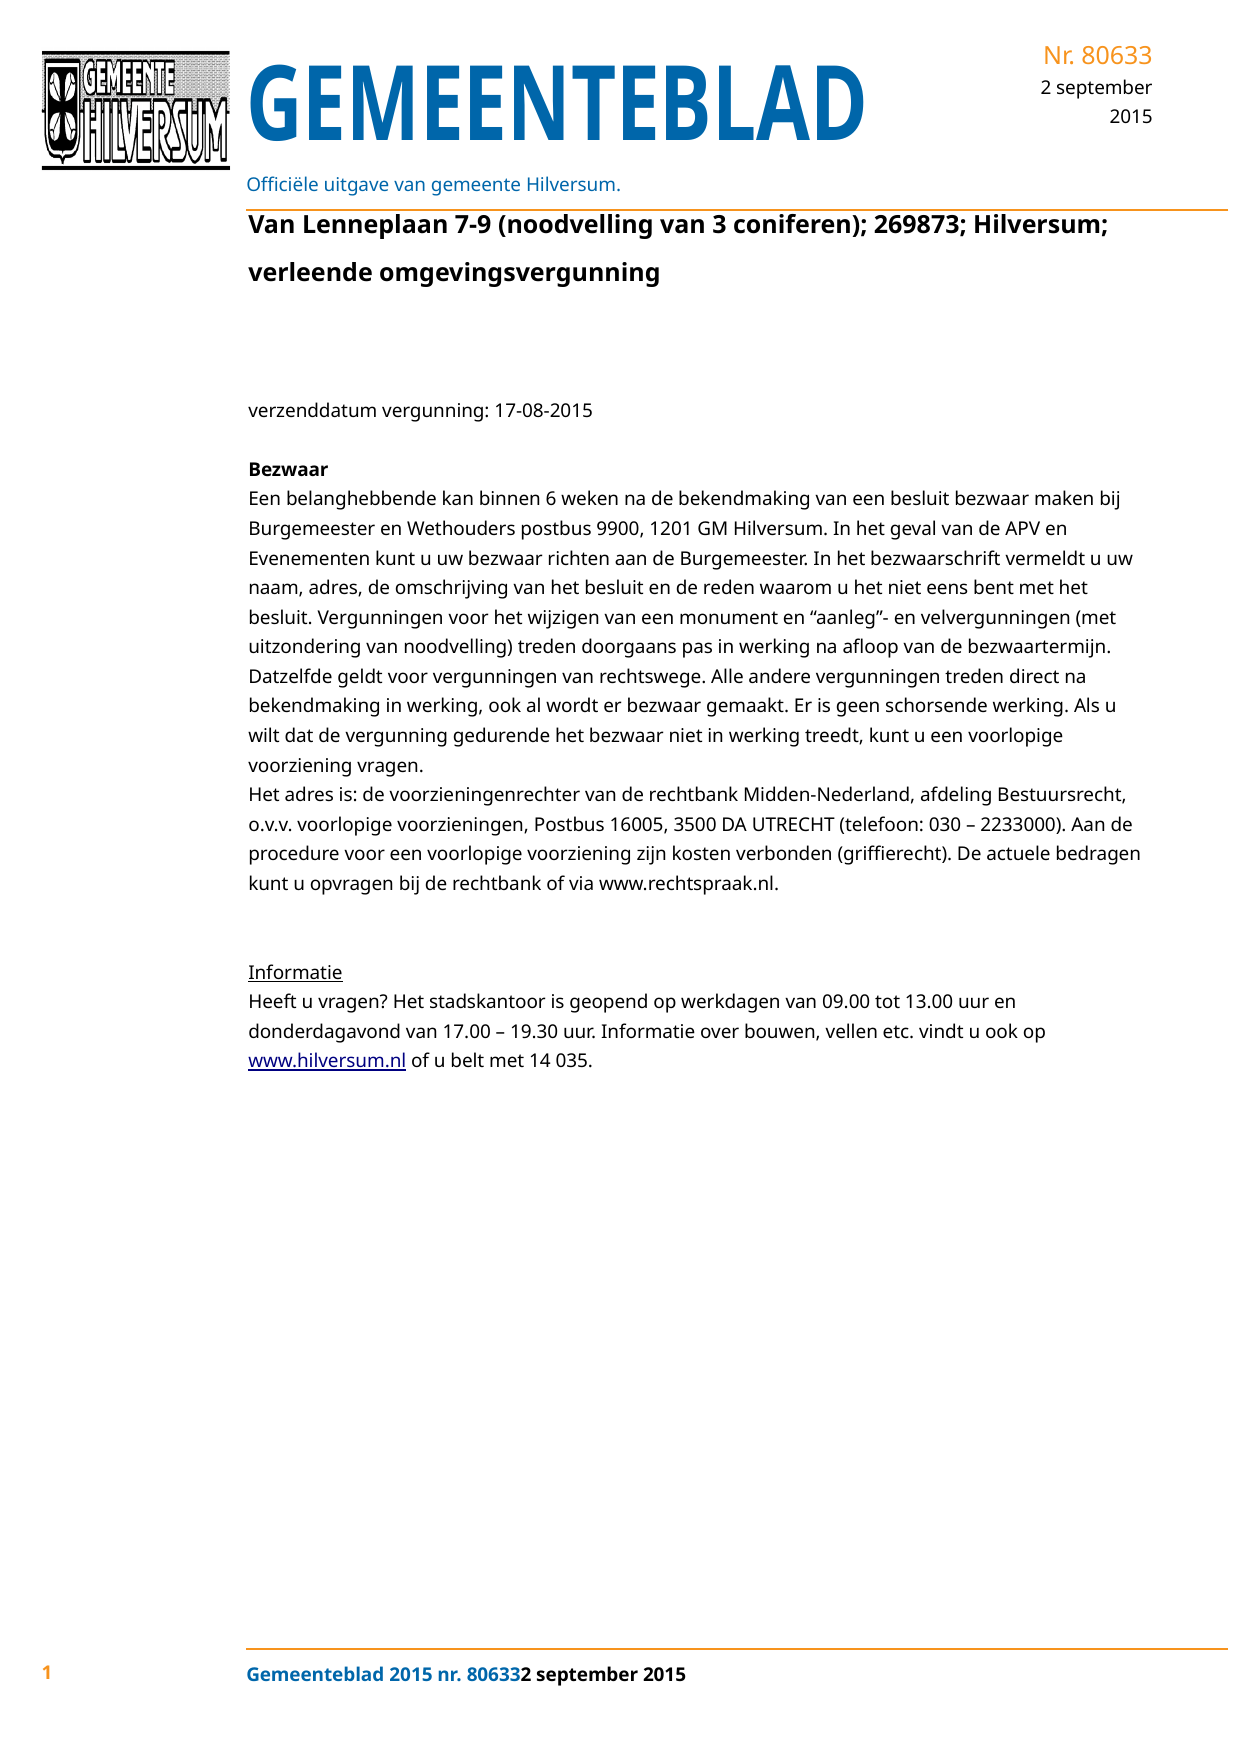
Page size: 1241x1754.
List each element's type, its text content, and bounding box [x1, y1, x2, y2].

text Het adres is: de voorzieningenrechter van de rechtbank Midden-Nederland, afdeling Bestuursrecht, o.v.v. voorlopige voorzieningen, Postbus 16005, 3500 DA UTRECHT (telefoon: 030 – 2233000). Aan de procedure voor een voorlopige voorziening zijn kosten verbonden (griffierecht). De actuele bedragen kunt u opvragen bij de rechtbank of via www.rechtspraak.nl. [248, 781, 1152, 896]
text Informatie [248, 959, 1152, 984]
text Bezwaar [248, 456, 1152, 482]
text Een belanghebbende kan binnen 6 weken na de bekendmaking van een besluit bezwaar maken bij Burgemeester en Wethouders postbus 9900, 1201 GM Hilversum. In het geval van de APV en Evenementen kunt u uw bezwaar richten aan de Burgemeester. In het bezwaarschrift vermeldt u uw naam, adres, de omschrijving van het besluit en de reden waarom u het niet eens bent met het besluit. Vergunningen voor het wijzigen van een monument en “aanleg”- en velvergunningen (met uitzondering van noodvelling) treden doorgaans pas in werking na afloop van de bezwaartermijn. Datzelfde geldt voor vergunningen van rechtswege. Alle andere vergunningen treden direct na bekendmaking in werking, ook al wordt er bezwaar gemaakt. Er is geen schorsende werking. Als u wilt dat de vergunning gedurende het bezwaar niet in werking treedt, kunt u een voorlopige voorziening vragen. [248, 486, 1152, 777]
picture [41, 47, 231, 172]
text Van Lenneplaan 7-9 (noodvelling van 3 coniferen); 269873; Hilversum; verleende omgevingsvergunning [248, 211, 1152, 288]
text Heeft u vragen? Het stadskantoor is geopend op werkdagen van 09.00 tot 13.00 uur en donderdagavond van 17.00 – 19.30 uur. Informatie over bouwen, vellen etc. vindt u ook op www.hilversum.nl of u belt met 14 035. [248, 988, 1152, 1073]
text verzenddatum vergunning: 17-08-2015 [248, 397, 1152, 422]
